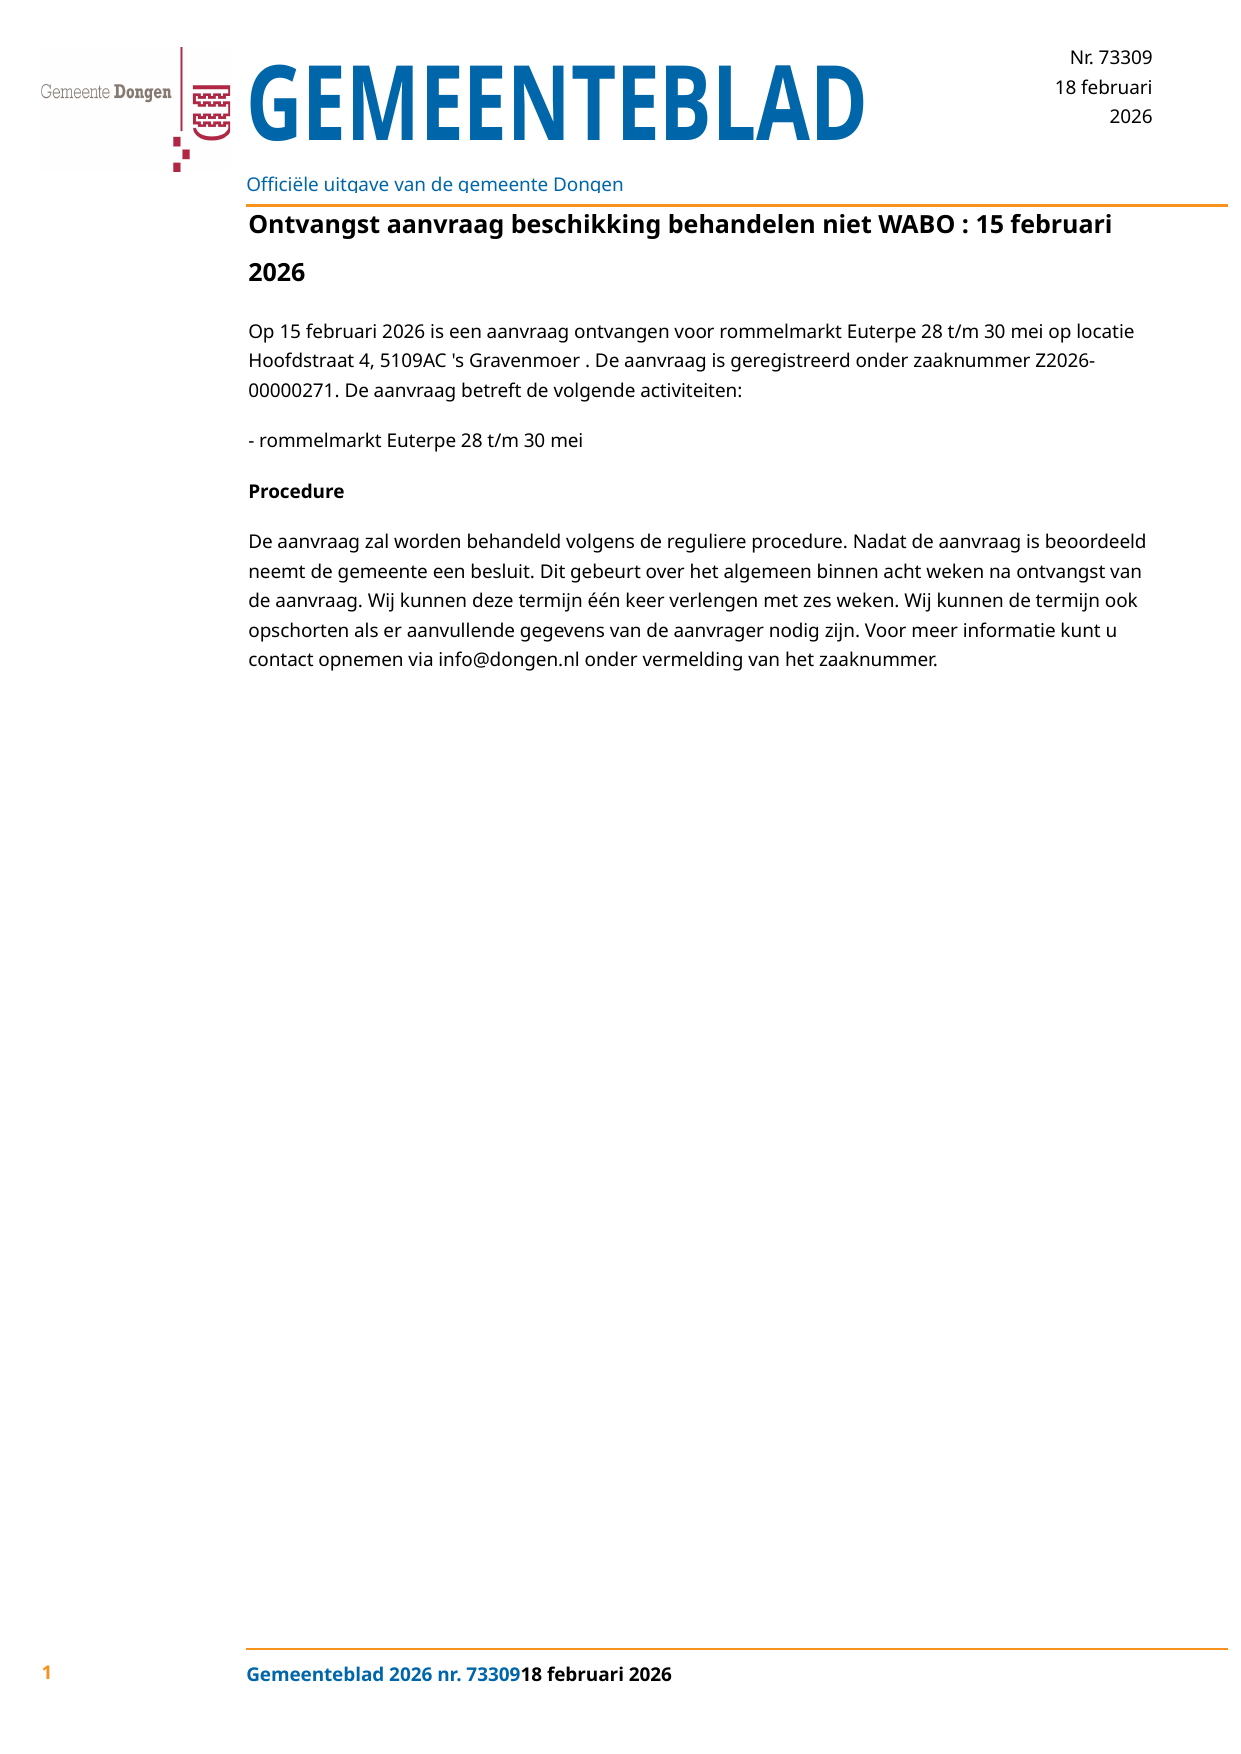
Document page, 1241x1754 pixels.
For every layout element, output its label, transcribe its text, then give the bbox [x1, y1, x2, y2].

text De aanvraag zal worden behandeld volgens de reguliere procedure. Nadat de aanvraag is beoordeeld neemt de gemeente een besluit. Dit gebeurt over het algemeen binnen acht weken na ontvangst van de aanvraag. Wij kunnen deze termijn één keer verlengen met zes weken. Wij kunnen de termijn ook opschorten als er aanvullende gegevens van de aanvrager nodig zijn. Voor meer informatie kunt u contact opnemen via info@dongen.nl onder vermelding van het zaaknummer. [248, 528, 1152, 672]
text Op 15 februari 2026 is een aanvraag ontvangen voor rommelmarkt Euterpe 28 t/m 30 mei op locatie Hoofdstraat 4, 5109AC 's Gravenmoer . De aanvraag is geregistreerd onder zaaknummer Z2026-00000271. De aanvraag betreft de volgende activiteiten: [248, 318, 1152, 403]
text - rommelmarkt Euterpe 28 t/m 30 mei [248, 427, 1152, 453]
text Procedure [248, 478, 1152, 504]
picture [41, 47, 231, 172]
text Ontvangst aanvraag beschikking behandelen niet WABO : 15 februari 2026 [248, 207, 1152, 288]
